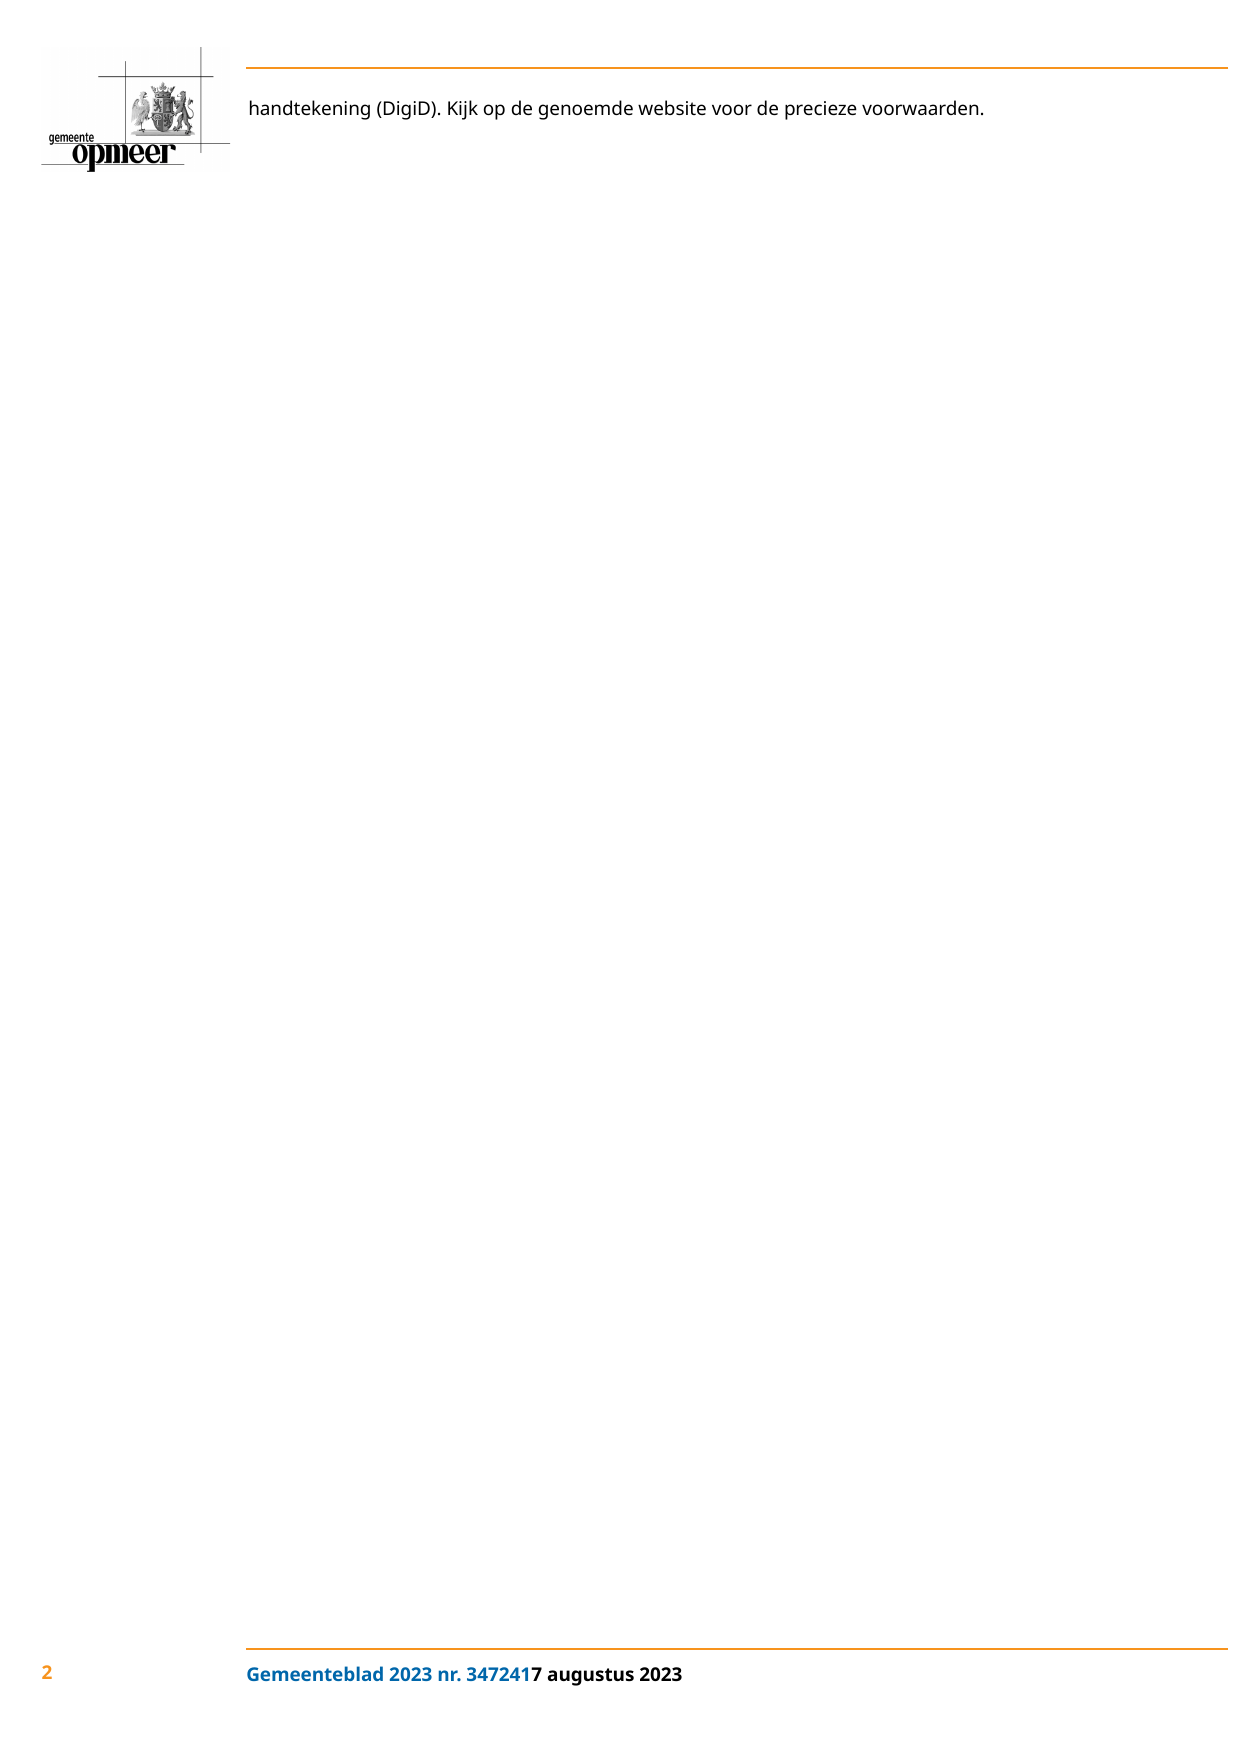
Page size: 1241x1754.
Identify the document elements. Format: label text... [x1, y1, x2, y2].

text handtekening (DigiD). Kijk op de genoemde website voor de precieze voorwaarden. [248, 95, 1152, 121]
picture [41, 47, 231, 172]
